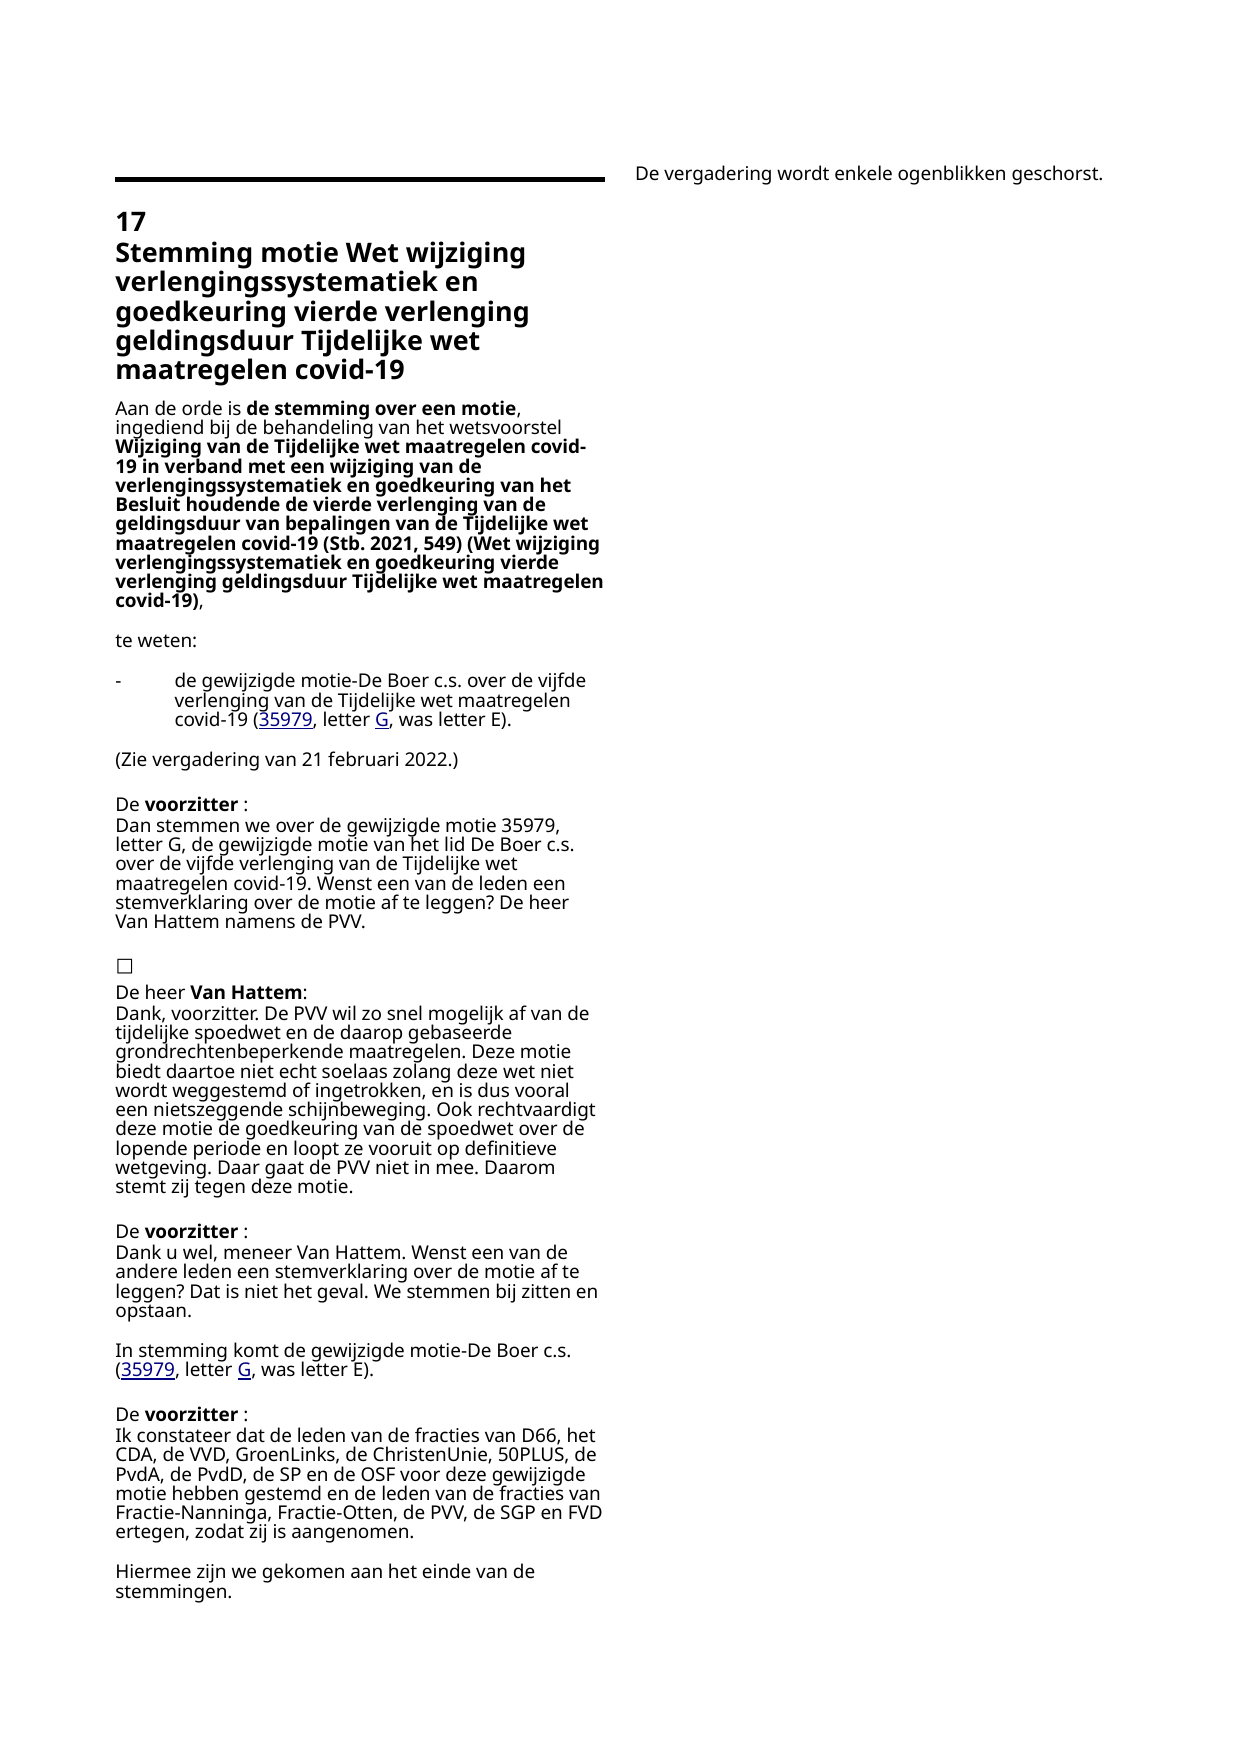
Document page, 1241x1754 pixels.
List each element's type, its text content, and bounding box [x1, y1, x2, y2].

text De voorzitter : [115, 1401, 605, 1427]
text Dank, voorzitter. De PVV wil zo snel mogelijk af van de tijdelijke spoedwet en de daarop gebaseerde grondrechtenbeperkende maatregelen. Deze motie biedt daartoe niet echt soelaas zolang deze wet niet wordt weggestemd of ingetrokken, en is dus vooral een nietszeggende schijnbeweging. Ook rechtvaardigt deze motie de goedkeuring van de spoedwet over de lopende periode en loopt ze vooruit op definitieve wetgeving. Daar gaat de PVV niet in mee. Daarom stemt zij tegen deze motie. [115, 1005, 605, 1197]
text Dan stemmen we over de gewijzigde motie 35979, letter G, de gewijzigde motie van het lid De Boer c.s. over de vijfde verlenging van de Tijdelijke wet maatregelen covid-19. Wenst een van de leden een stemverklaring over de motie af te leggen? De heer Van Hattem namens de PVV. [115, 817, 605, 932]
list de gewijzigde motie-De Boer c.s. over de vijfde verlenging van de Tijdelijke wet maatregelen covid-19 (35979, letter G, was letter E). [115, 672, 605, 730]
text (Zie vergadering van 21 februari 2022.) [115, 751, 605, 770]
text In stemming komt de gewijzigde motie-De Boer c.s. (35979, letter G, was letter E). [115, 1342, 605, 1381]
text Dank u wel, meneer Van Hattem. Wenst een van de andere leden een stemverklaring over de motie af te leggen? Dat is niet het geval. We stemmen bij zitten en opstaan. [115, 1244, 605, 1321]
text De voorzitter : [115, 1218, 605, 1244]
text Ik constateer dat de leden van de fracties van D66, het CDA, de VVD, GroenLinks, de ChristenUnie, 50PLUS, de PvdA, de PvdD, de SP en de OSF voor deze gewijzigde motie hebben gestemd en de leden van de fracties van Fractie-Nanninga, Fractie-Otten, de PVV, de SGP en FVD ertegen, zodat zij is aangenomen. [115, 1427, 605, 1543]
text Hiermee zijn we gekomen aan het einde van de stemmingen. [115, 1563, 605, 1602]
text De heer Van Hattem: [115, 979, 605, 1005]
text Stemming motie Wet wijziging verlengingssystematiek en goedkeuring vierde verlenging geldingsduur Tijdelijke wet maatregelen covid-19 [115, 239, 605, 400]
text 17 [115, 203, 605, 239]
text Aan de orde is de stemming over een motie, ingediend bij de behandeling van het wetsvoorstel Wijziging van de Tijdelijke wet maatregelen covid-19 in verband met een wijziging van de verlengingssystematiek en goedkeuring van het Besluit houdende de vierde verlenging van de geldingsduur van bepalingen van de Tijdelijke wet maatregelen covid-19 (Stb. 2021, 549) (Wet wijziging verlengingssystematiek en goedkeuring vierde verlenging geldingsduur Tijdelijke wet maatregelen covid-19), [115, 400, 605, 612]
text ⬜ [115, 953, 605, 979]
text De voorzitter : [115, 791, 605, 817]
text De vergadering wordt enkele ogenblikken geschorst. [635, 165, 1125, 184]
text te weten: [115, 632, 605, 652]
